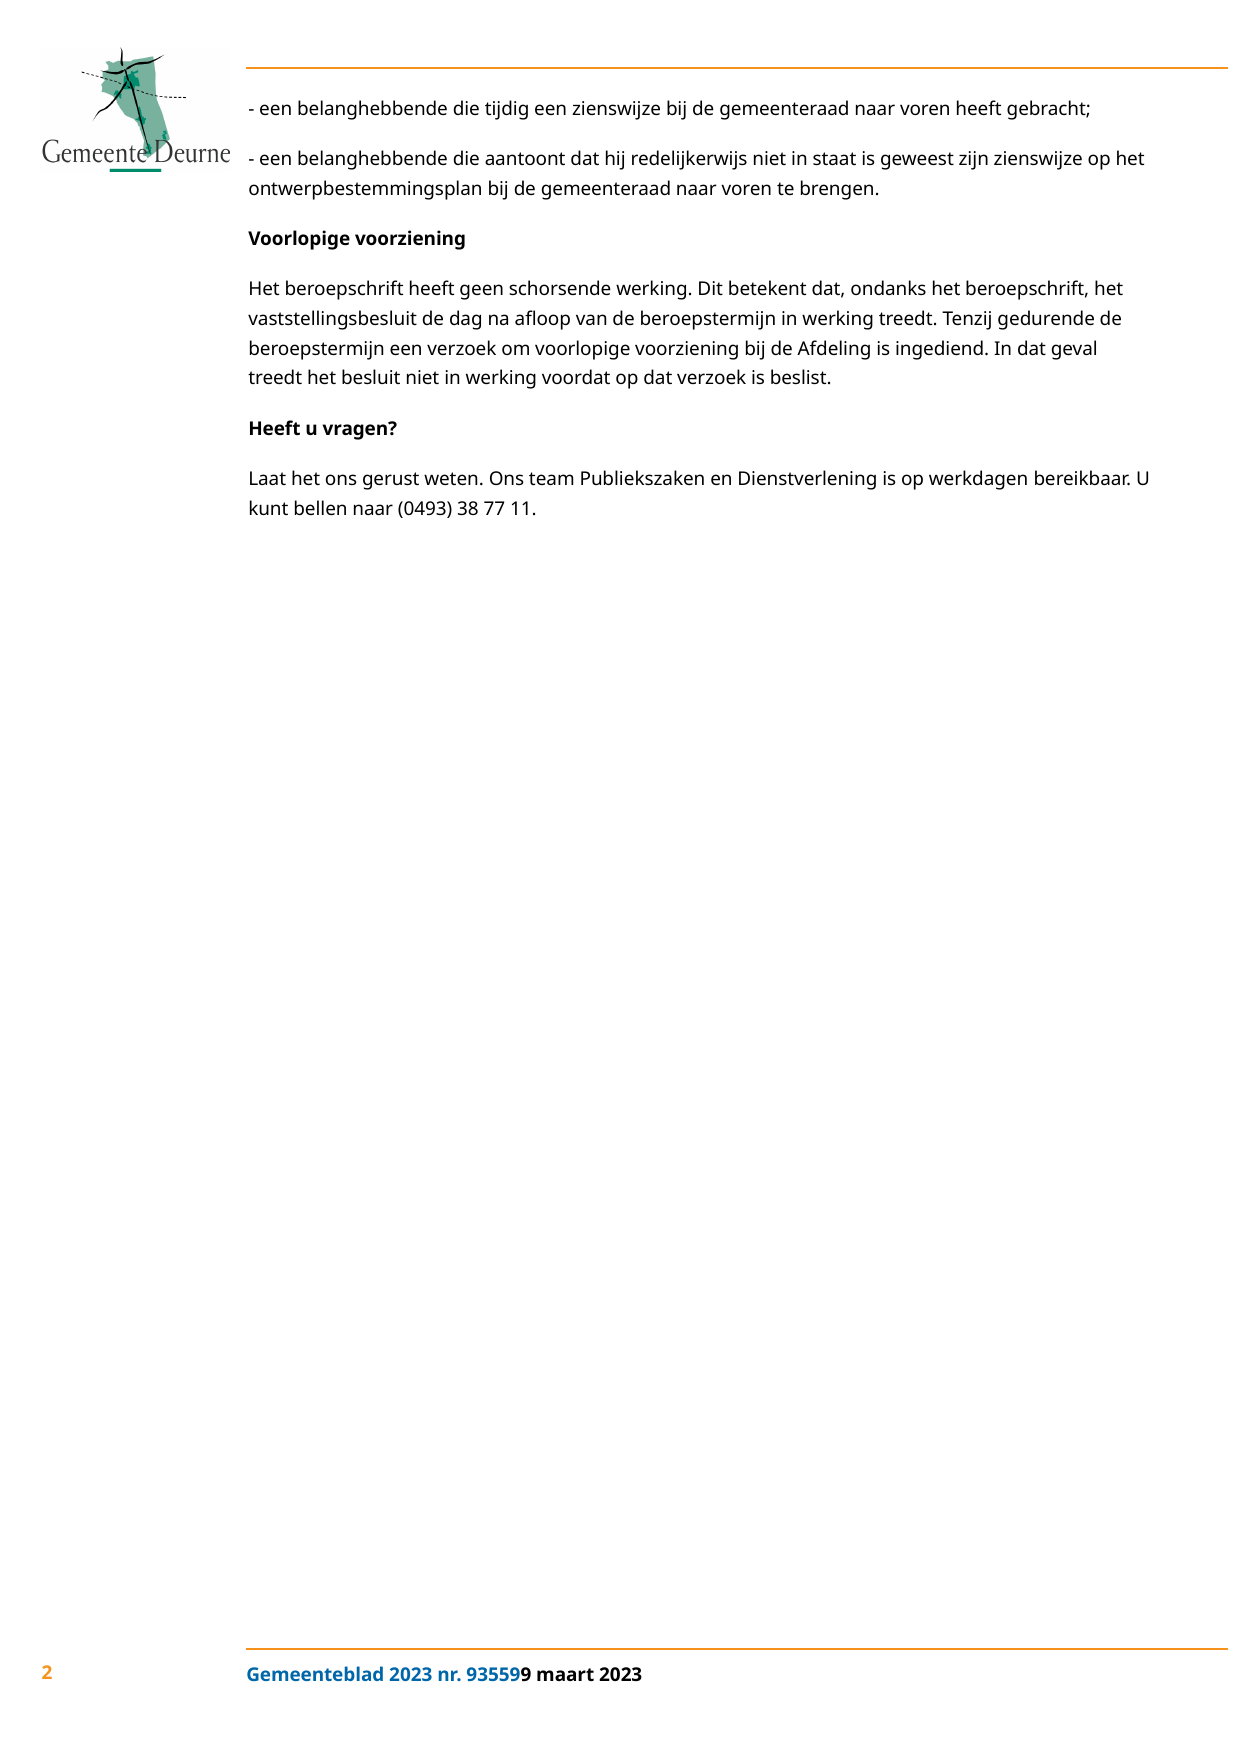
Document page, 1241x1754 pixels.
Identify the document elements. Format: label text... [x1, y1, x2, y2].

text Het beroepschrift heeft geen schorsende werking. Dit betekent dat, ondanks het beroepschrift, het vaststellingsbesluit de dag na afloop van de beroepstermijn in werking treedt. Tenzij gedurende de beroepstermijn een verzoek om voorlopige voorziening bij de Afdeling is ingediend. In dat geval treedt het besluit niet in werking voordat op dat verzoek is beslist. [248, 276, 1152, 390]
text Laat het ons gerust weten. Ons team Publiekszaken en Dienstverlening is op werkdagen bereikbaar. U kunt bellen naar (0493) 38 77 11. [248, 465, 1152, 521]
picture [41, 47, 231, 172]
text Voorlopige voorziening [248, 225, 1152, 251]
text - een belanghebbende die tijdig een zienswijze bij de gemeenteraad naar voren heeft gebracht; [248, 95, 1152, 121]
text - een belanghebbende die aantoont dat hij redelijkerwijs niet in staat is geweest zijn zienswijze op het ontwerpbestemmingsplan bij de gemeenteraad naar voren te brengen. [248, 145, 1152, 201]
text Heeft u vragen? [248, 415, 1152, 441]
